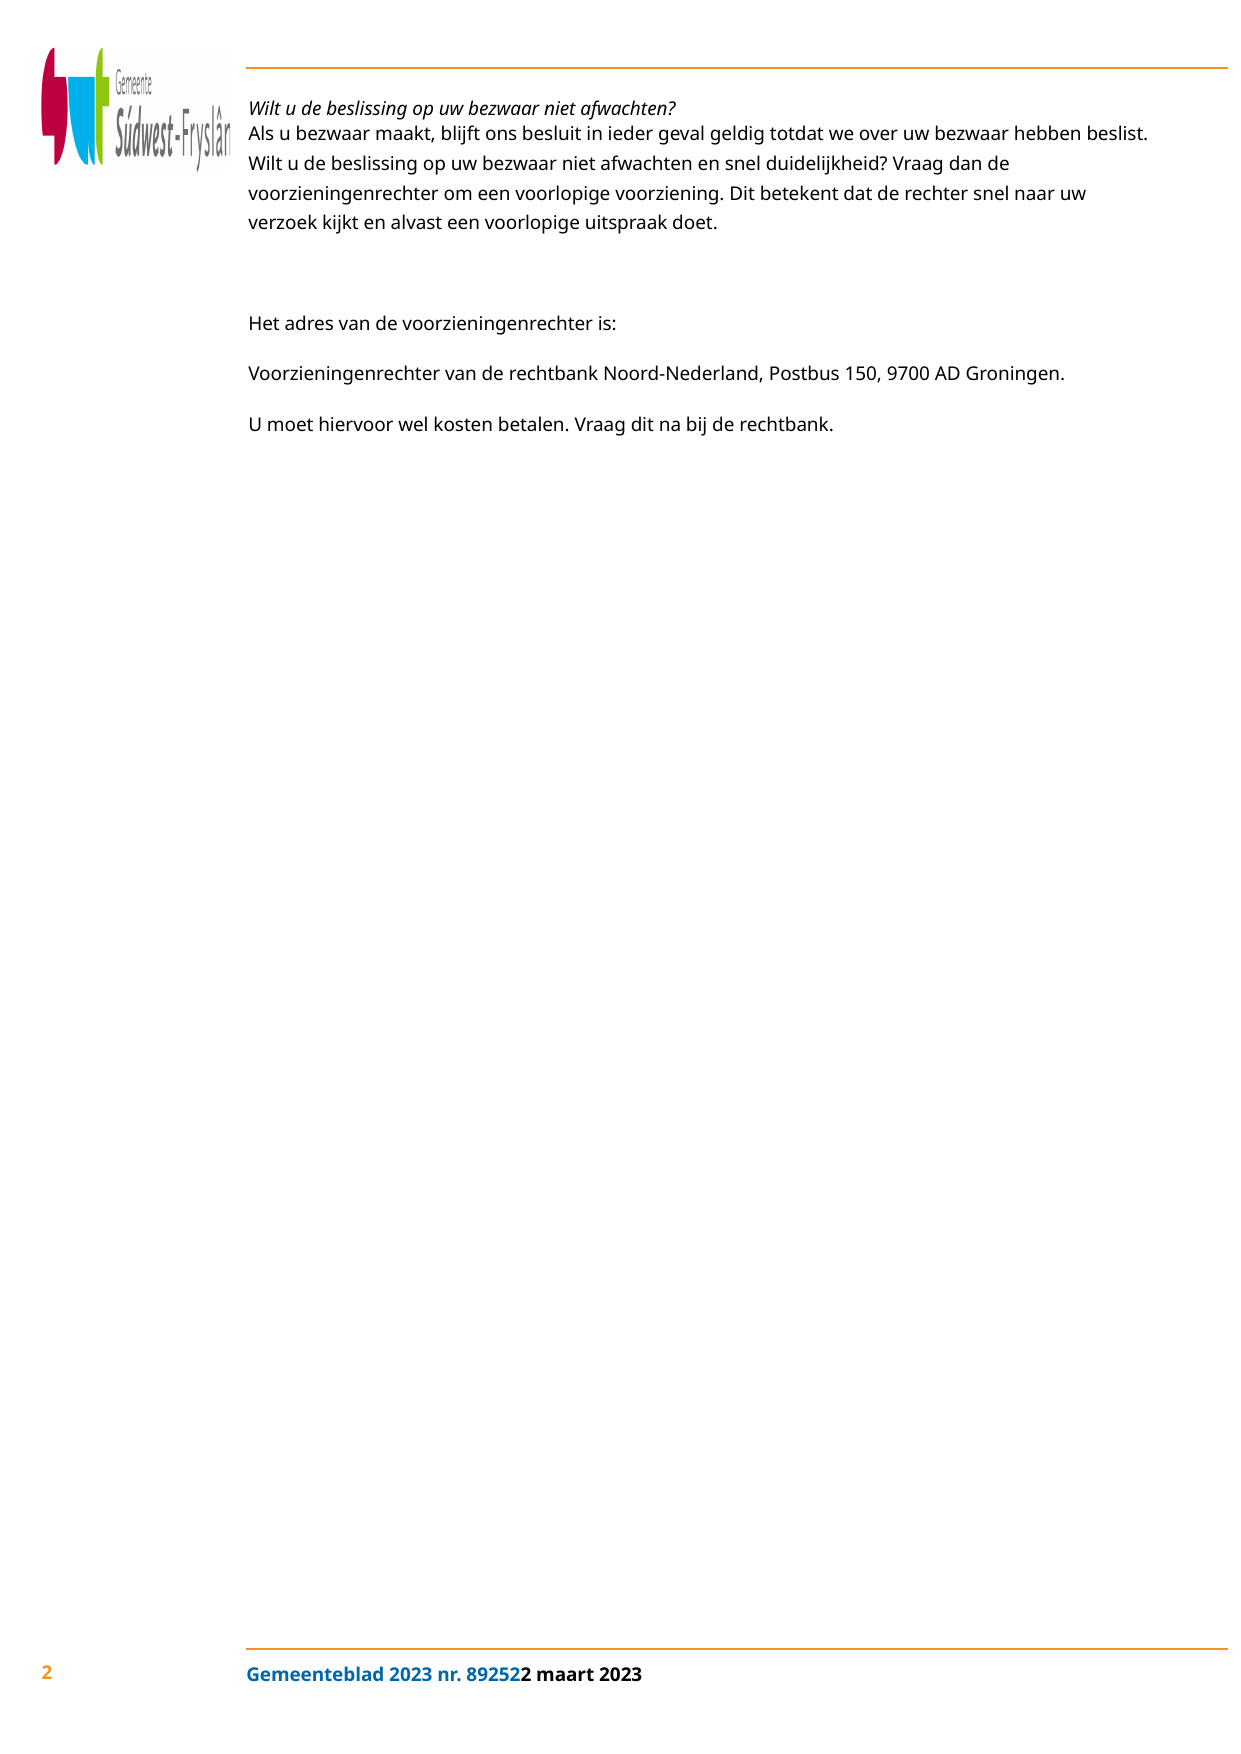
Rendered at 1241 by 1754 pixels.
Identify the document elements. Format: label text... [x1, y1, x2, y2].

text Wilt u de beslissing op uw bezwaar niet afwachten? [248, 95, 1152, 121]
picture [41, 47, 231, 172]
text Het adres van de voorzieningenrechter is: [248, 310, 1152, 336]
text Als u bezwaar maakt, blijft ons besluit in ieder geval geldig totdat we over uw bezwaar hebben beslist. Wilt u de beslissing op uw bezwaar niet afwachten en snel duidelijkheid? Vraag dan de voorzieningenrechter om een voorlopige voorziening. Dit betekent dat de rechter snel naar uw verzoek kijkt en alvast een voorlopige uitspraak doet. [248, 121, 1152, 235]
text Voorzieningenrechter van de rechtbank Noord-Nederland, Postbus 150, 9700 AD Groningen. [248, 361, 1152, 386]
text U moet hiervoor wel kosten betalen. Vraag dit na bij de rechtbank. [248, 411, 1152, 437]
